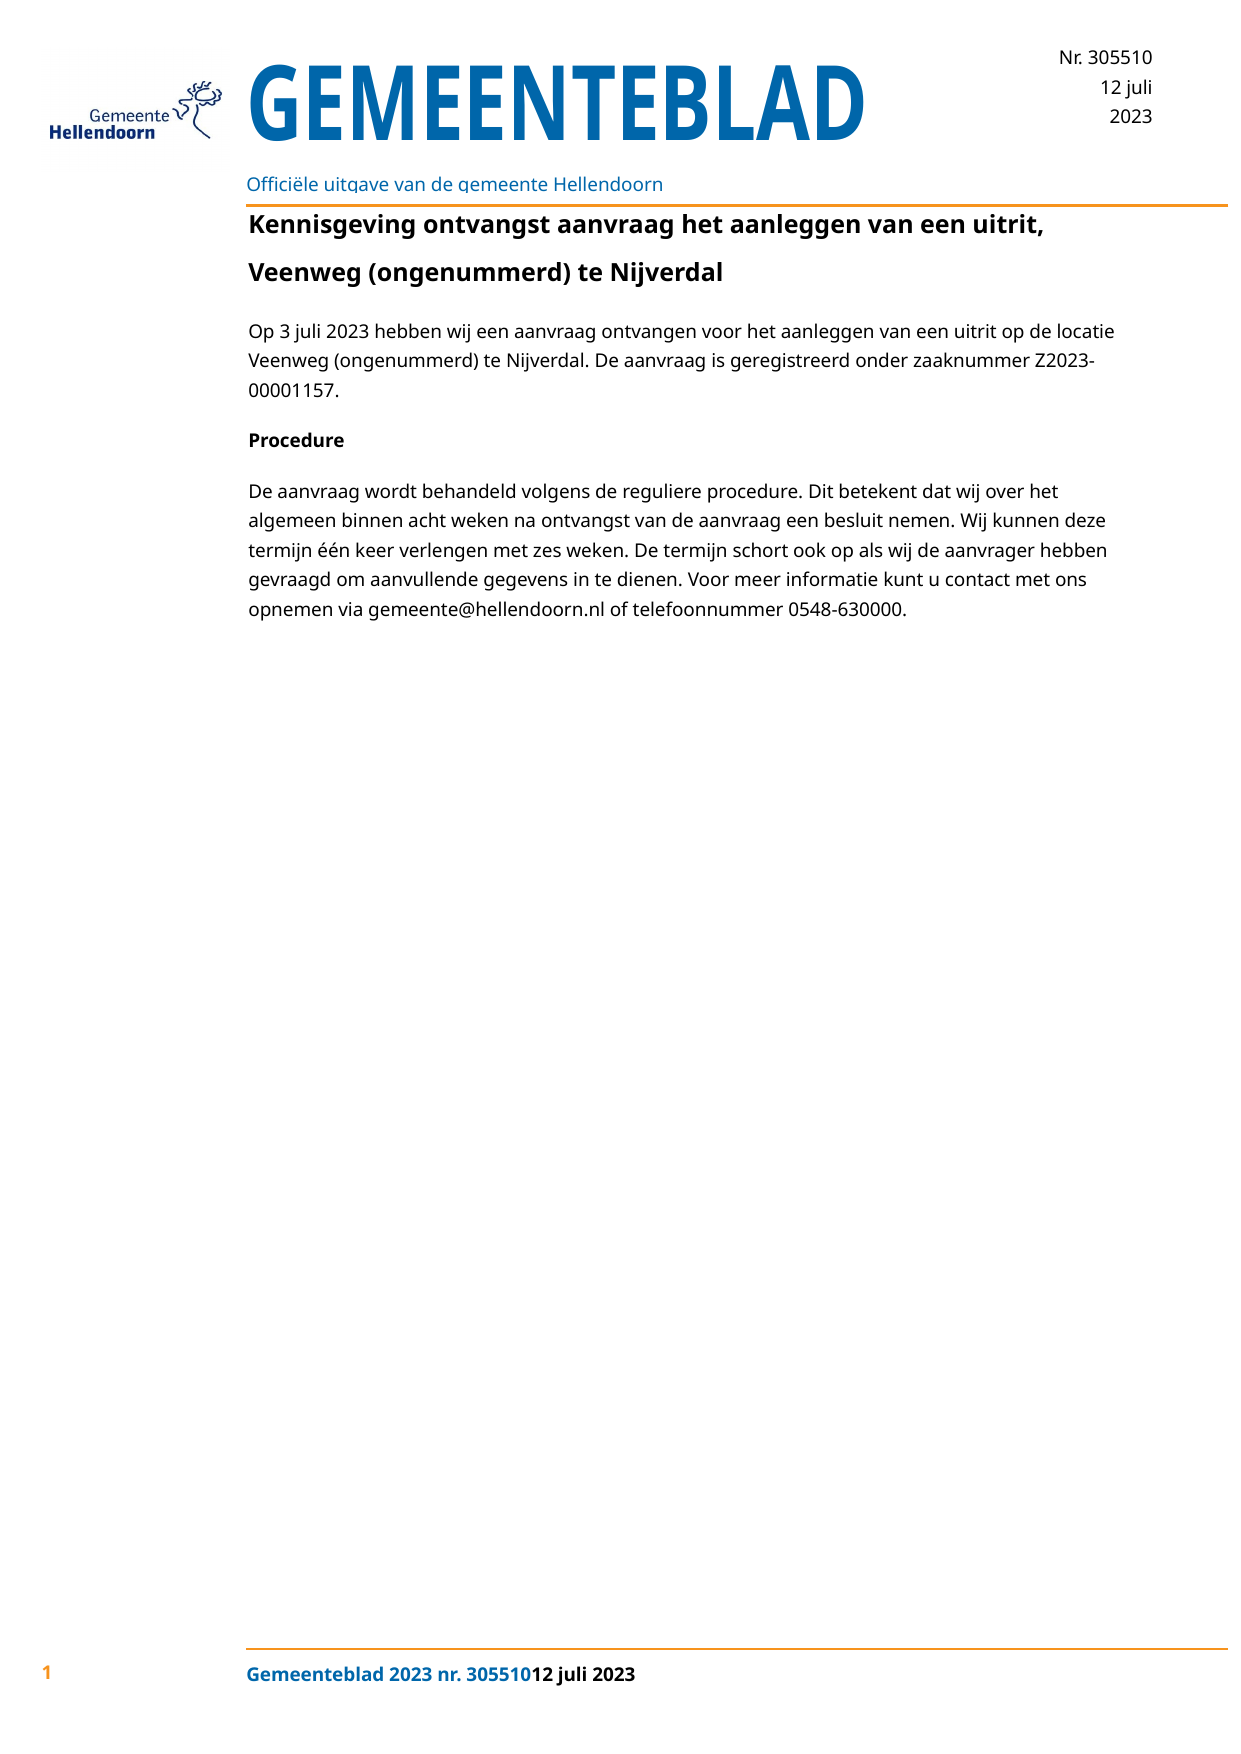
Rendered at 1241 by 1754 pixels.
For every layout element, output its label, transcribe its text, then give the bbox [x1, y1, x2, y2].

text De aanvraag wordt behandeld volgens de reguliere procedure. Dit betekent dat wij over het algemeen binnen acht weken na ontvangst van de aanvraag een besluit nemen. Wij kunnen deze termijn één keer verlengen met zes weken. De termijn schort ook op als wij de aanvrager hebben gevraagd om aanvullende gegevens in te dienen. Voor meer informatie kunt u contact met ons opnemen via gemeente@hellendoorn.nl of telefoonnummer 0548-630000. [248, 478, 1152, 622]
text Op 3 juli 2023 hebben wij een aanvraag ontvangen voor het aanleggen van een uitrit op de locatie Veenweg (ongenummerd) te Nijverdal. De aanvraag is geregistreerd onder zaaknummer Z2023-00001157. [248, 318, 1152, 403]
text Kennisgeving ontvangst aanvraag het aanleggen van een uitrit, Veenweg (ongenummerd) te Nijverdal [248, 207, 1152, 288]
picture [41, 47, 231, 172]
text Procedure [248, 427, 1152, 453]
